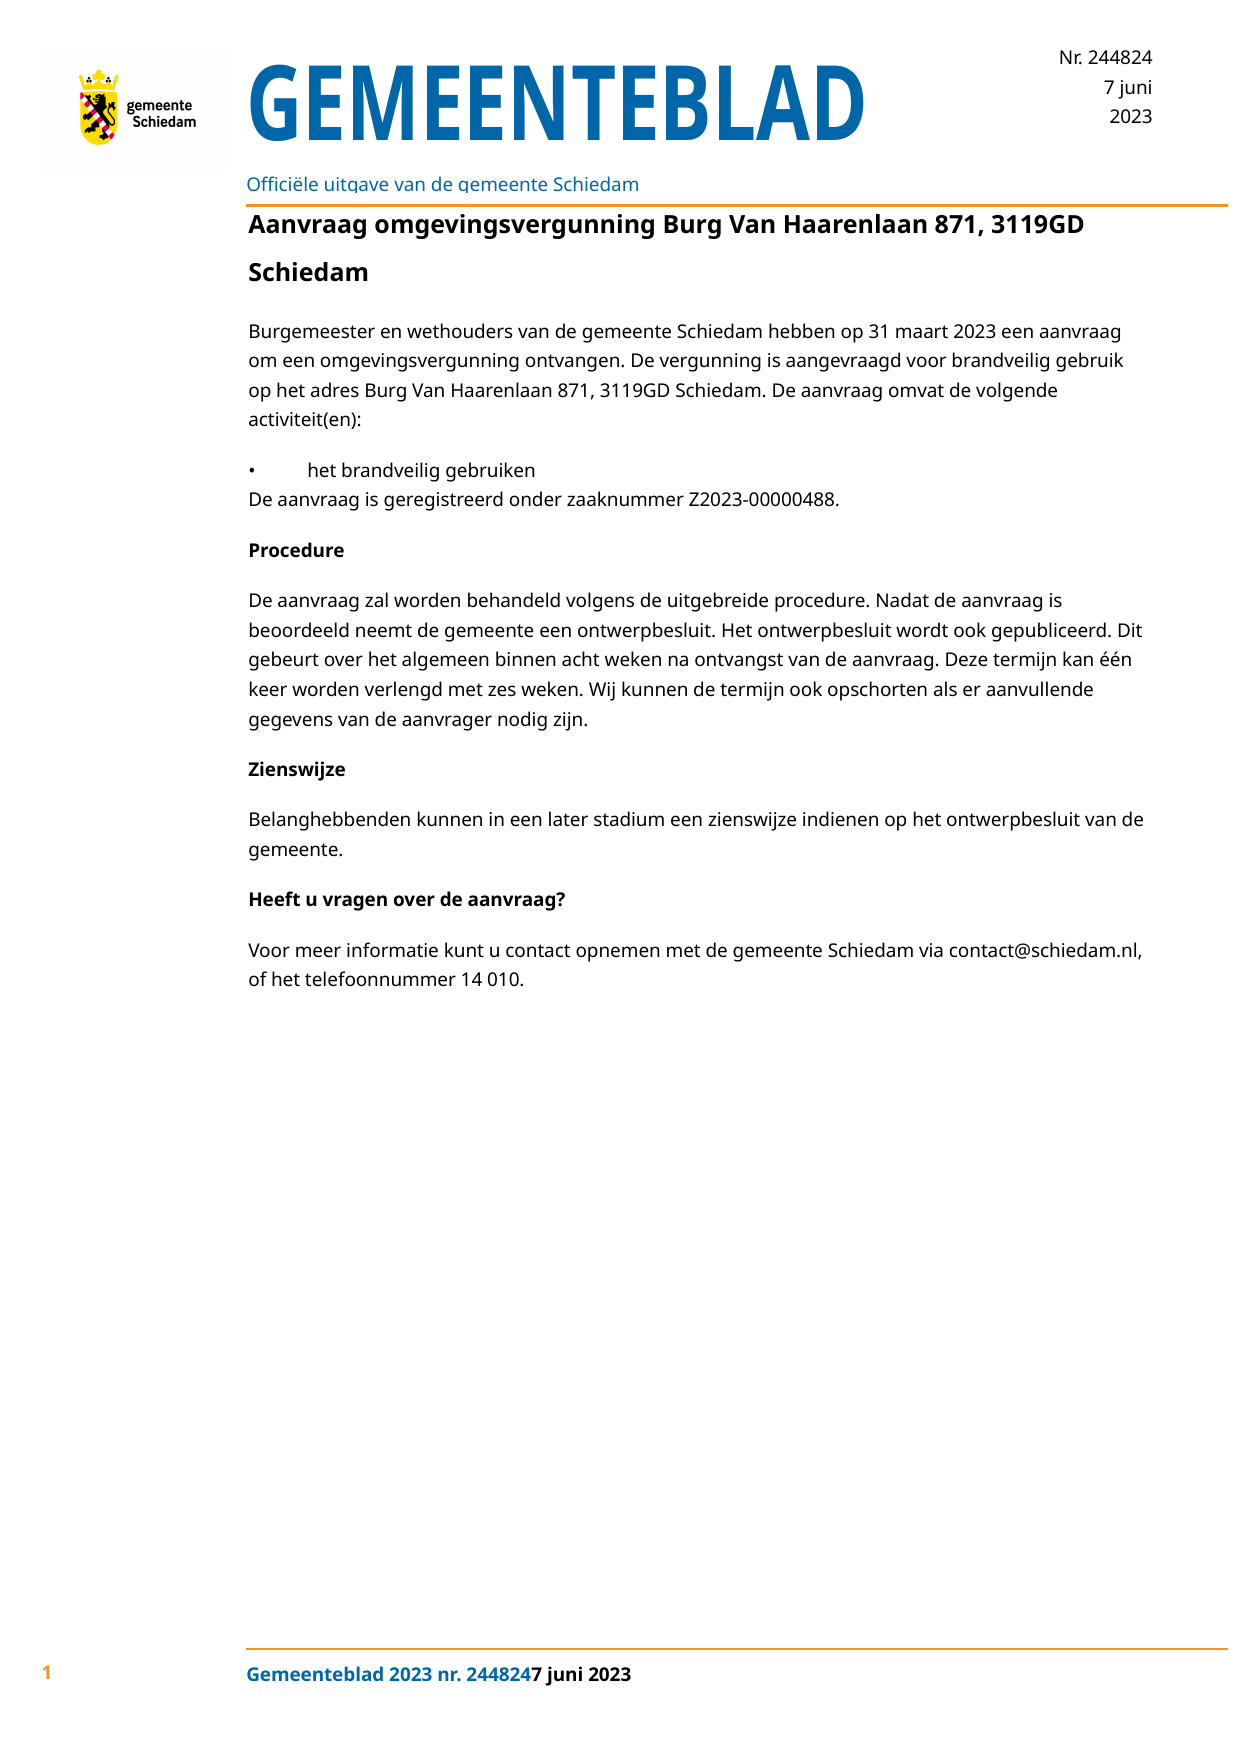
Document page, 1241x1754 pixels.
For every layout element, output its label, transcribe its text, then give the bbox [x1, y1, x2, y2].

list het brandveilig gebruiken [248, 457, 1152, 483]
text Zienswijze [248, 756, 1152, 782]
text Heeft u vragen over de aanvraag? [248, 887, 1152, 912]
picture [41, 47, 231, 172]
text Burgemeester en wethouders van de gemeente Schiedam hebben op 31 maart 2023 een aanvraag om een omgevingsvergunning ontvangen. De vergunning is aangevraagd voor brandveilig gebruik op het adres Burg Van Haarenlaan 871, 3119GD Schiedam. De aanvraag omvat de volgende activiteit(en): [248, 318, 1152, 432]
text Procedure [248, 537, 1152, 563]
text De aanvraag is geregistreerd onder zaaknummer Z2023-00000488. [248, 487, 1152, 512]
text De aanvraag zal worden behandeld volgens de uitgebreide procedure. Nadat de aanvraag is beoordeeld neemt de gemeente een ontwerpbesluit. Het ontwerpbesluit wordt ook gepubliceerd. Dit gebeurt over het algemeen binnen acht weken na ontvangst van de aanvraag. Deze termijn kan één keer worden verlengd met zes weken. Wij kunnen de termijn ook opschorten als er aanvullende gegevens van de aanvrager nodig zijn. [248, 587, 1152, 732]
text Aanvraag omgevingsvergunning Burg Van Haarenlaan 871, 3119GD Schiedam [248, 207, 1152, 288]
text Belanghebbenden kunnen in een later stadium een zienswijze indienen op het ontwerpbesluit van de gemeente. [248, 807, 1152, 862]
text Voor meer informatie kunt u contact opnemen met de gemeente Schiedam via contact@schiedam.nl, of het telefoonnummer 14 010. [248, 937, 1152, 992]
